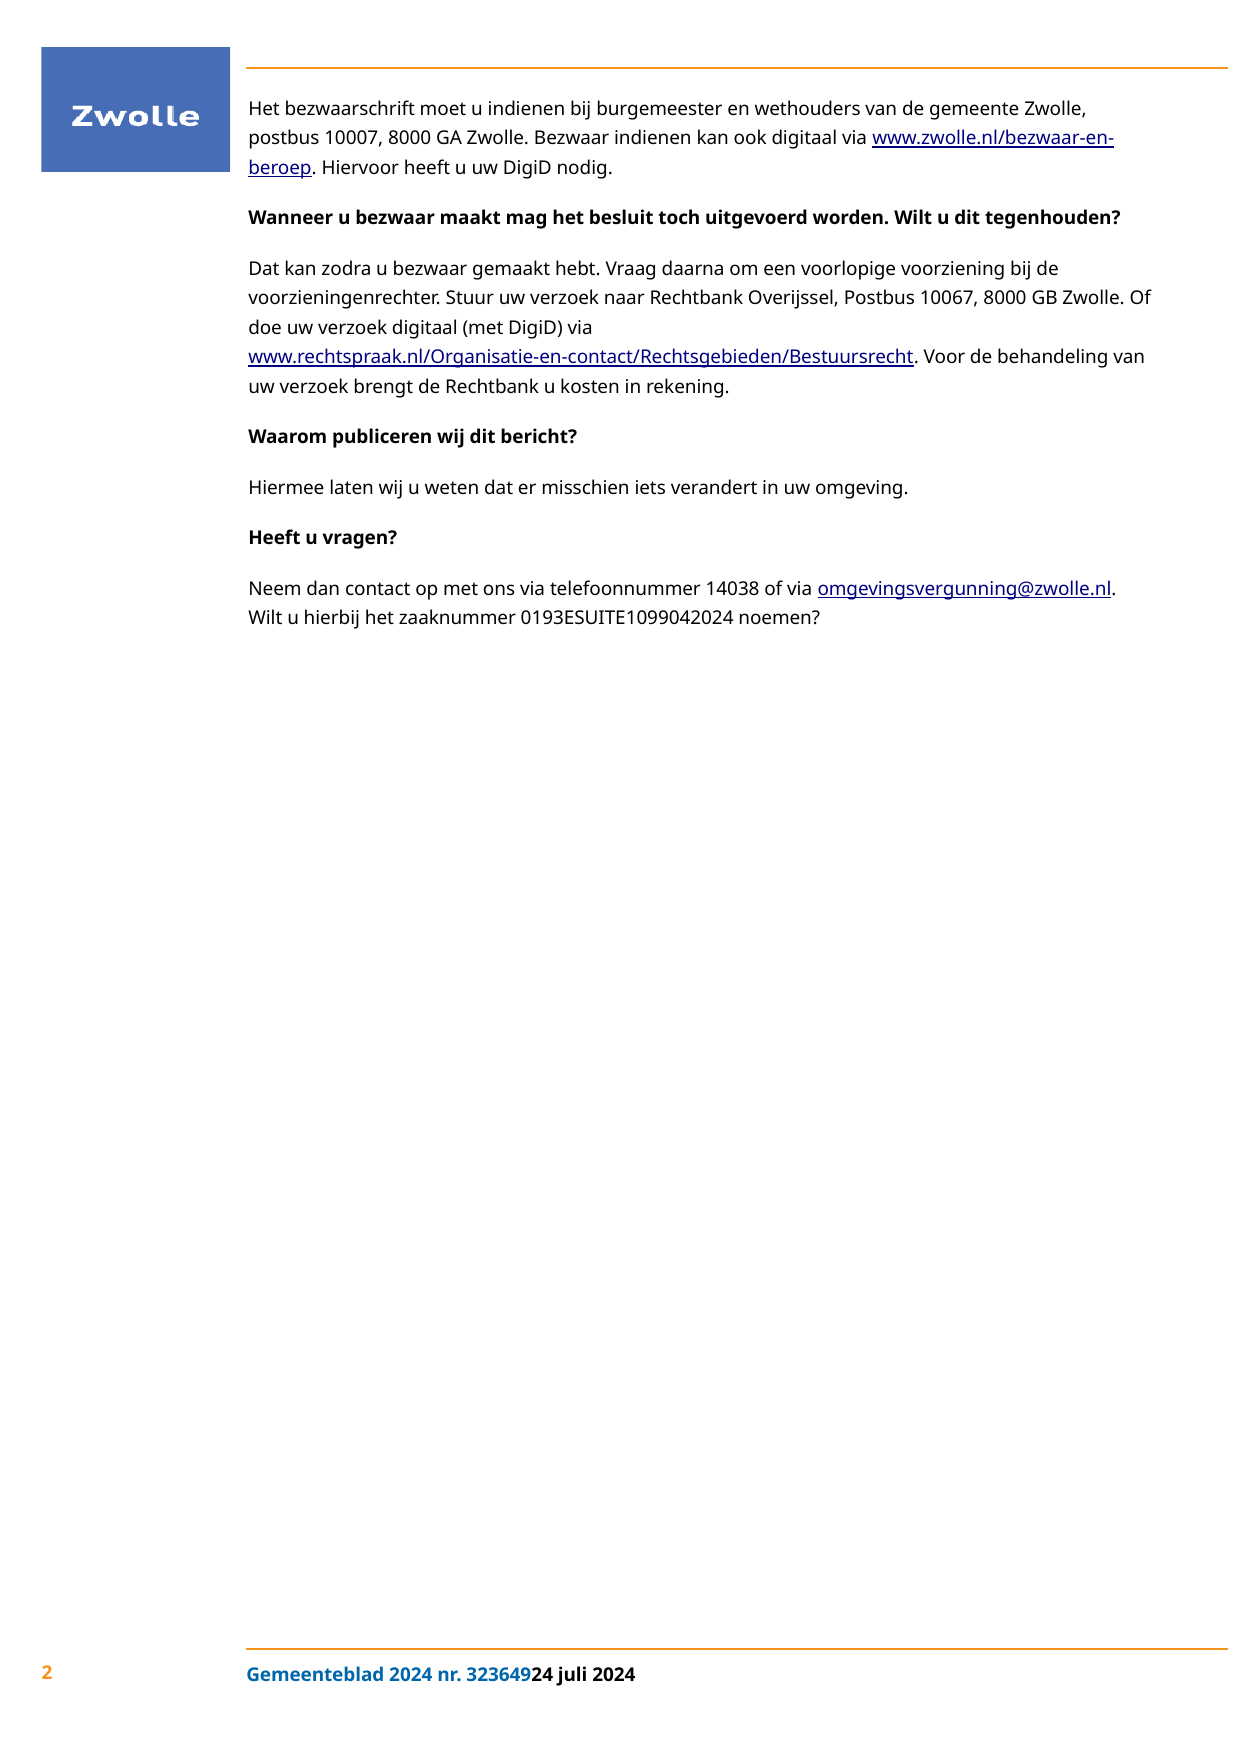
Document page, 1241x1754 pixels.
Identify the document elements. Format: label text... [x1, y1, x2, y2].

text Wanneer u bezwaar maakt mag het besluit toch uitgevoerd worden. Wilt u dit tegenhouden? [248, 204, 1152, 230]
text Hiermee laten wij u weten dat er misschien iets verandert in uw omgeving. [248, 474, 1152, 500]
text Het bezwaarschrift moet u indienen bij burgemeester en wethouders van de gemeente Zwolle, postbus 10007, 8000 GA Zwolle. Bezwaar indienen kan ook digitaal via www.zwolle.nl/bezwaar-en-beroep. Hiervoor heeft u uw DigiD nodig. [248, 95, 1152, 180]
text Heeft u vragen? [248, 524, 1152, 550]
text Dat kan zodra u bezwaar gemaakt hebt. Vraag daarna om een voorlopige voorziening bij de voorzieningenrechter. Stuur uw verzoek naar Rechtbank Overijssel, Postbus 10067, 8000 GB Zwolle. Of doe uw verzoek digitaal (met DigiD) via www.rechtspraak.nl/Organisatie-en-contact/Rechtsgebieden/Bestuursrecht. Voor de behandeling van uw verzoek brengt de Rechtbank u kosten in rekening. [248, 255, 1152, 399]
picture [41, 47, 231, 172]
text Neem dan contact op met ons via telefoonnummer 14038 of via omgevingsvergunning@zwolle.nl. Wilt u hierbij het zaaknummer 0193ESUITE1099042024 noemen? [248, 575, 1152, 630]
text Waarom publiceren wij dit bericht? [248, 423, 1152, 449]
